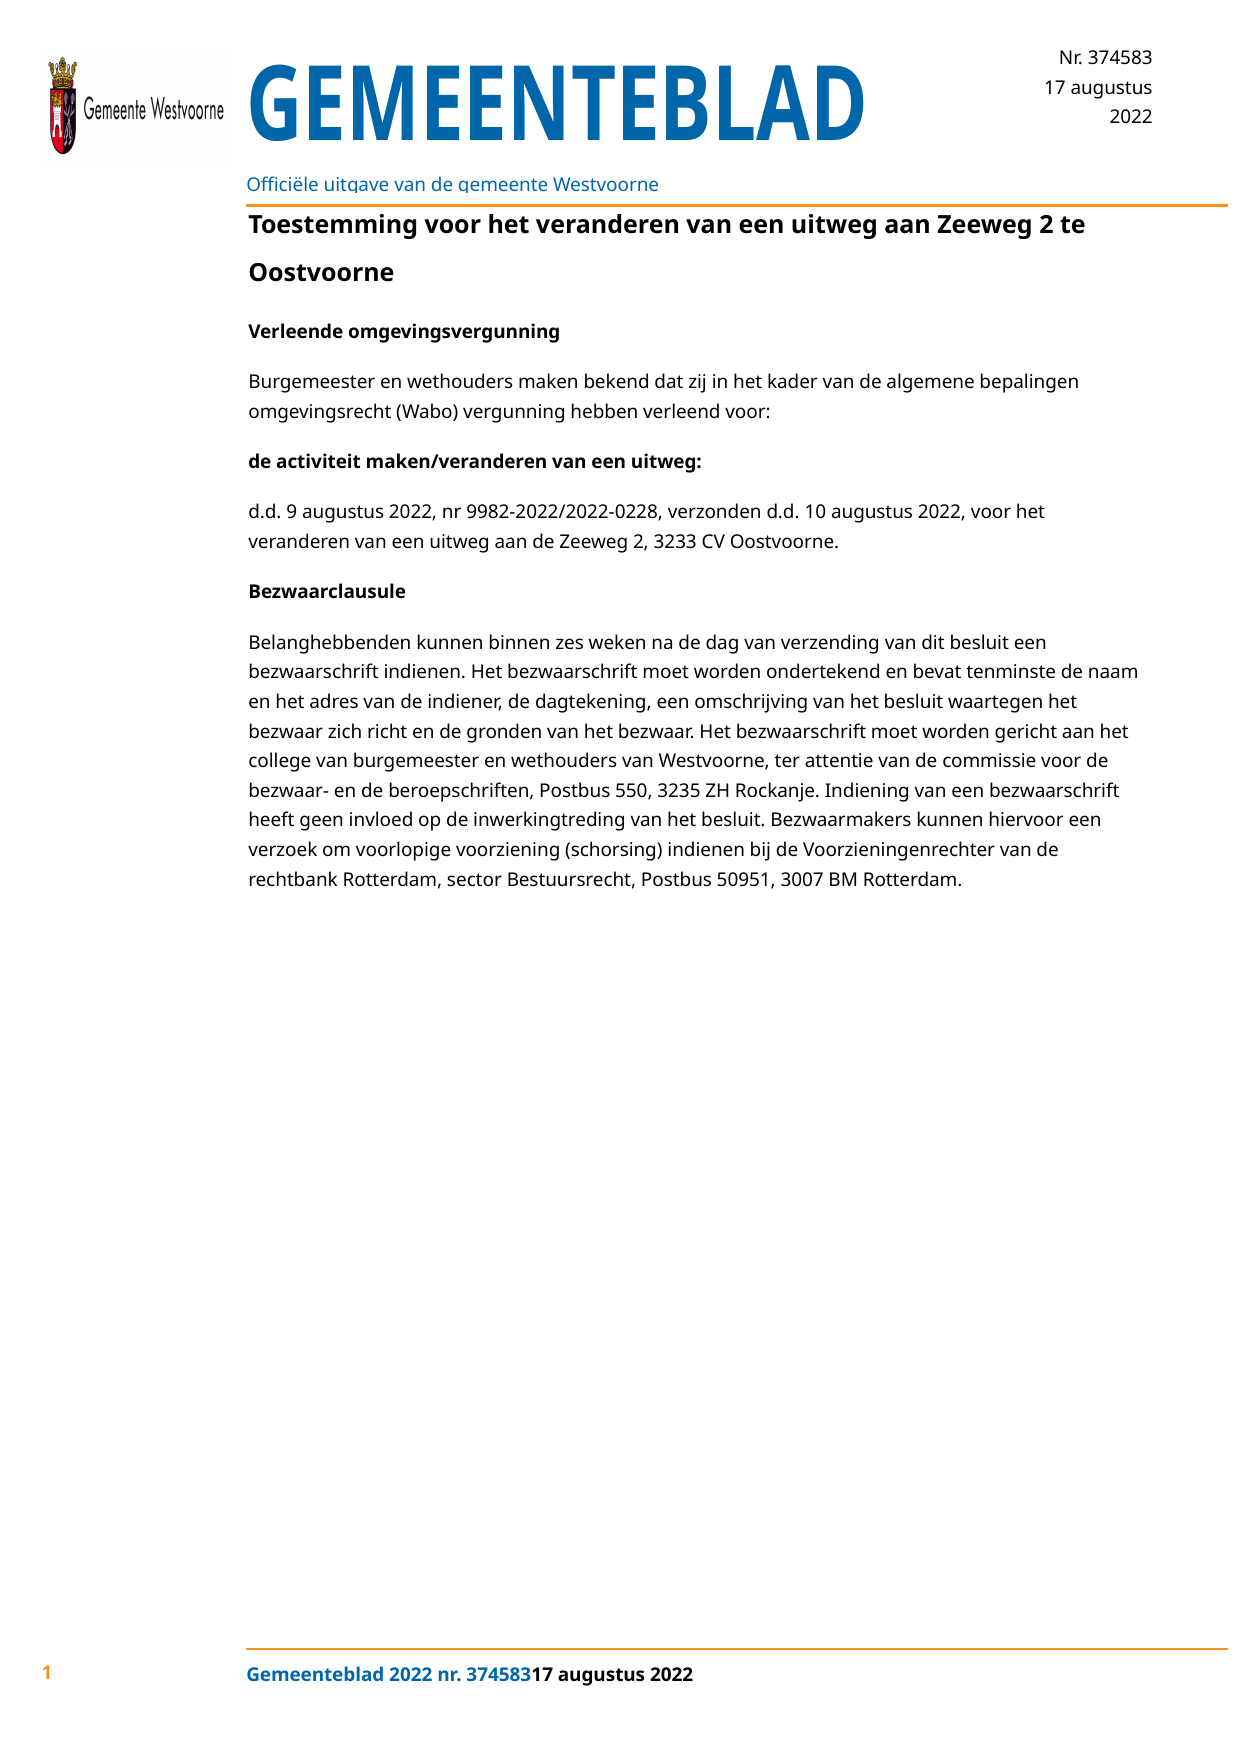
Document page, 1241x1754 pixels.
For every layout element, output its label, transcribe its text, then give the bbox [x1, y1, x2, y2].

text Verleende omgevingsvergunning [248, 318, 1152, 344]
text Toestemming voor het veranderen van een uitweg aan Zeeweg 2 te Oostvoorne [248, 207, 1152, 288]
text de activiteit maken/veranderen van een uitweg: [248, 448, 1152, 474]
text d.d. 9 augustus 2022, nr 9982-2022/2022-0228, verzonden d.d. 10 augustus 2022, voor het veranderen van een uitweg aan de Zeeweg 2, 3233 CV Oostvoorne. [248, 499, 1152, 554]
text Burgemeester en wethouders maken bekend dat zij in het kader van de algemene bepalingen omgevingsrecht (Wabo) vergunning hebben verleend voor: [248, 368, 1152, 424]
text Belanghebbenden kunnen binnen zes weken na de dag van verzending van dit besluit een bezwaarschrift indienen. Het bezwaarschrift moet worden ondertekend en bevat tenminste de naam en het adres van de indiener, de dagtekening, een omschrijving van het besluit waartegen het bezwaar zich richt en de gronden van het bezwaar. Het bezwaarschrift moet worden gericht aan het college van burgemeester en wethouders van Westvoorne, ter attentie van de commissie voor de bezwaar- en de beroepschriften, Postbus 550, 3235 ZH Rockanje. Indiening van een bezwaarschrift heeft geen invloed op de inwerkingtreding van het besluit. Bezwaarmakers kunnen hiervoor een verzoek om voorlopige voorziening (schorsing) indienen bij de Voorzieningenrechter van de rechtbank Rotterdam, sector Bestuursrecht, Postbus 50951, 3007 BM Rotterdam. [248, 629, 1152, 892]
picture [41, 47, 231, 172]
text Bezwaarclausule [248, 579, 1152, 604]
